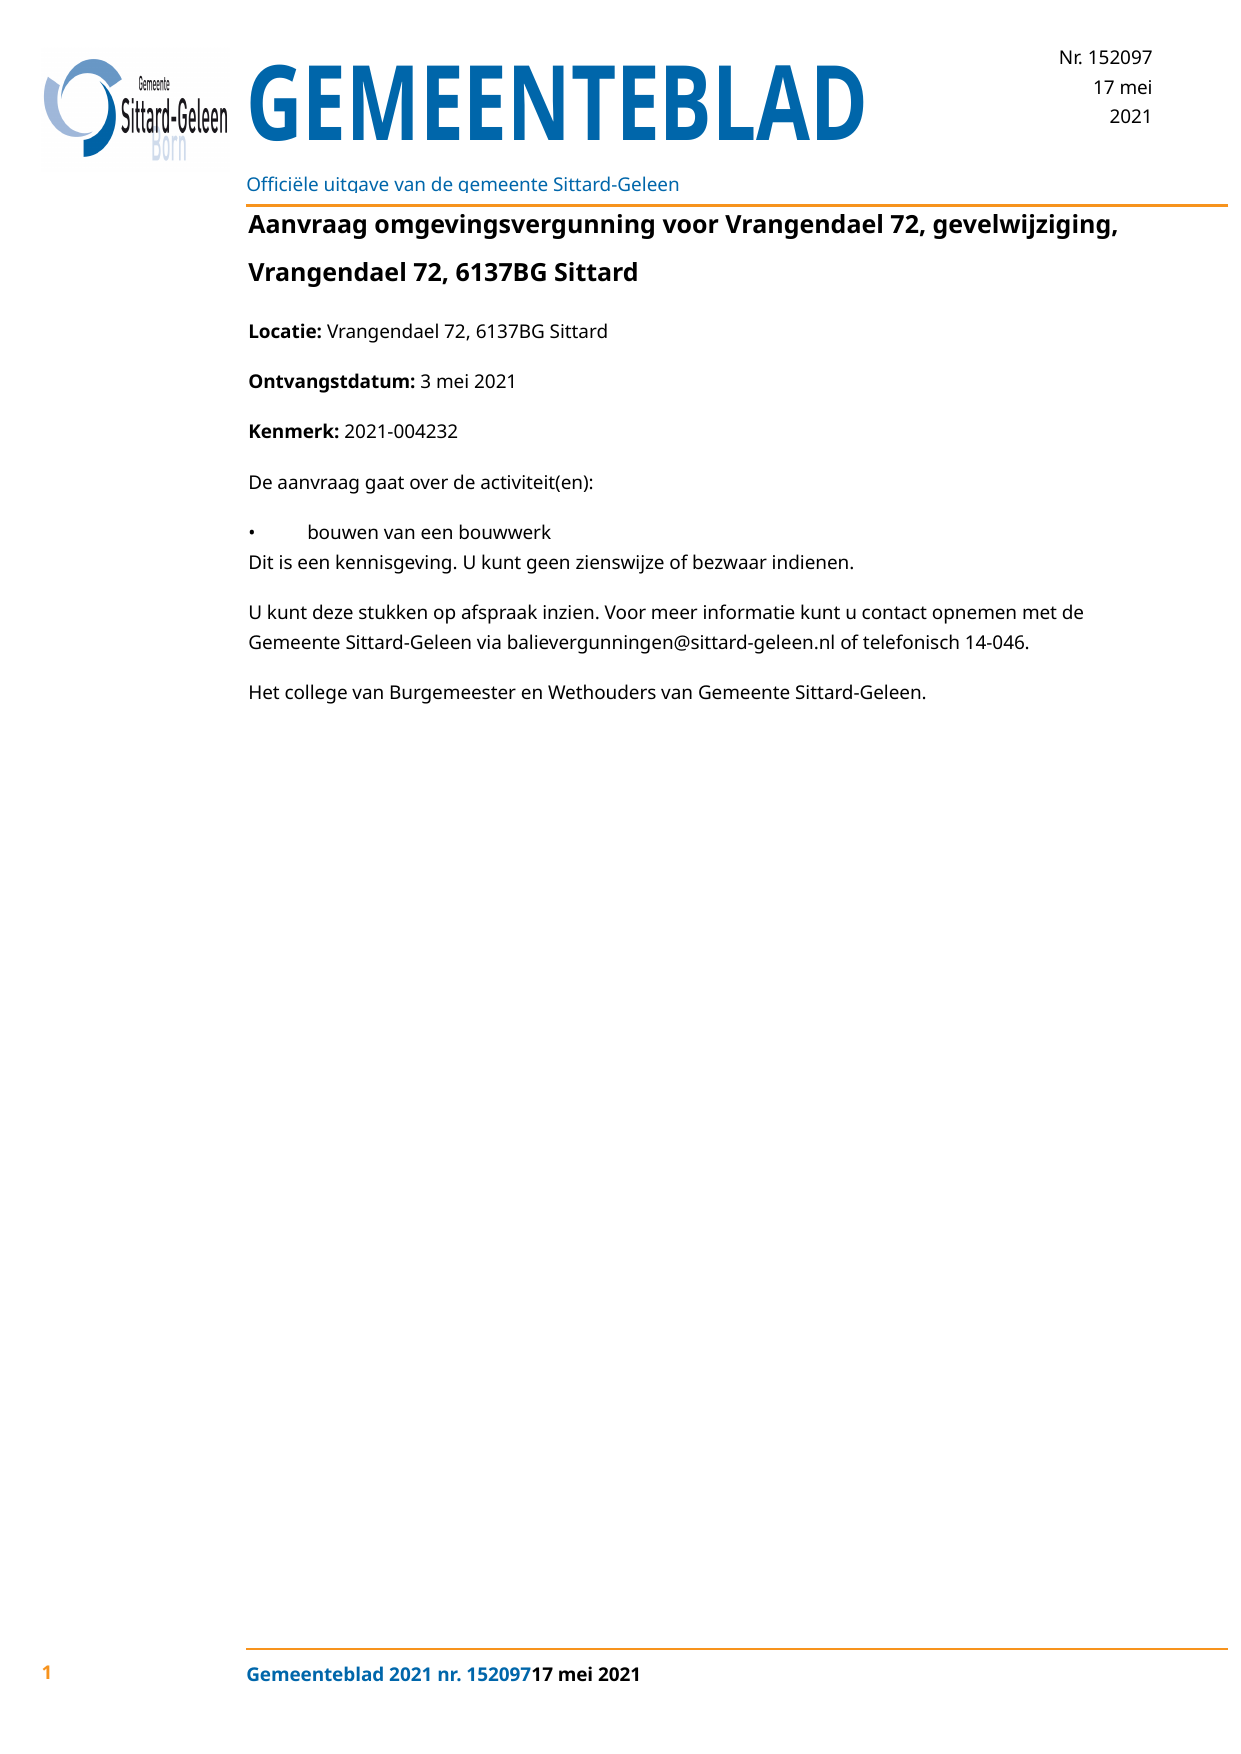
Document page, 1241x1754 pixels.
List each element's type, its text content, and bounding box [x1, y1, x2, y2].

text U kunt deze stukken op afspraak inzien. Voor meer informatie kunt u contact opnemen met de Gemeente Sittard-Geleen via balievergunningen@sittard-geleen.nl of telefonisch 14-046. [248, 599, 1152, 655]
picture [41, 47, 231, 172]
text Kenmerk: 2021-004232 [248, 419, 1152, 444]
text Ontvangstdatum: 3 mei 2021 [248, 368, 1152, 394]
text Dit is een kennisgeving. U kunt geen zienswijze of bezwaar indienen. [248, 549, 1152, 575]
text Aanvraag omgevingsvergunning voor Vrangendael 72, gevelwijziging, Vrangendael 72, 6137BG Sittard [248, 207, 1152, 288]
text Het college van Burgemeester en Wethouders van Gemeente Sittard-Geleen. [248, 679, 1152, 705]
text Locatie: Vrangendael 72, 6137BG Sittard [248, 318, 1152, 344]
text De aanvraag gaat over de activiteit(en): [248, 469, 1152, 495]
list bouwen van een bouwwerk [248, 519, 1152, 545]
